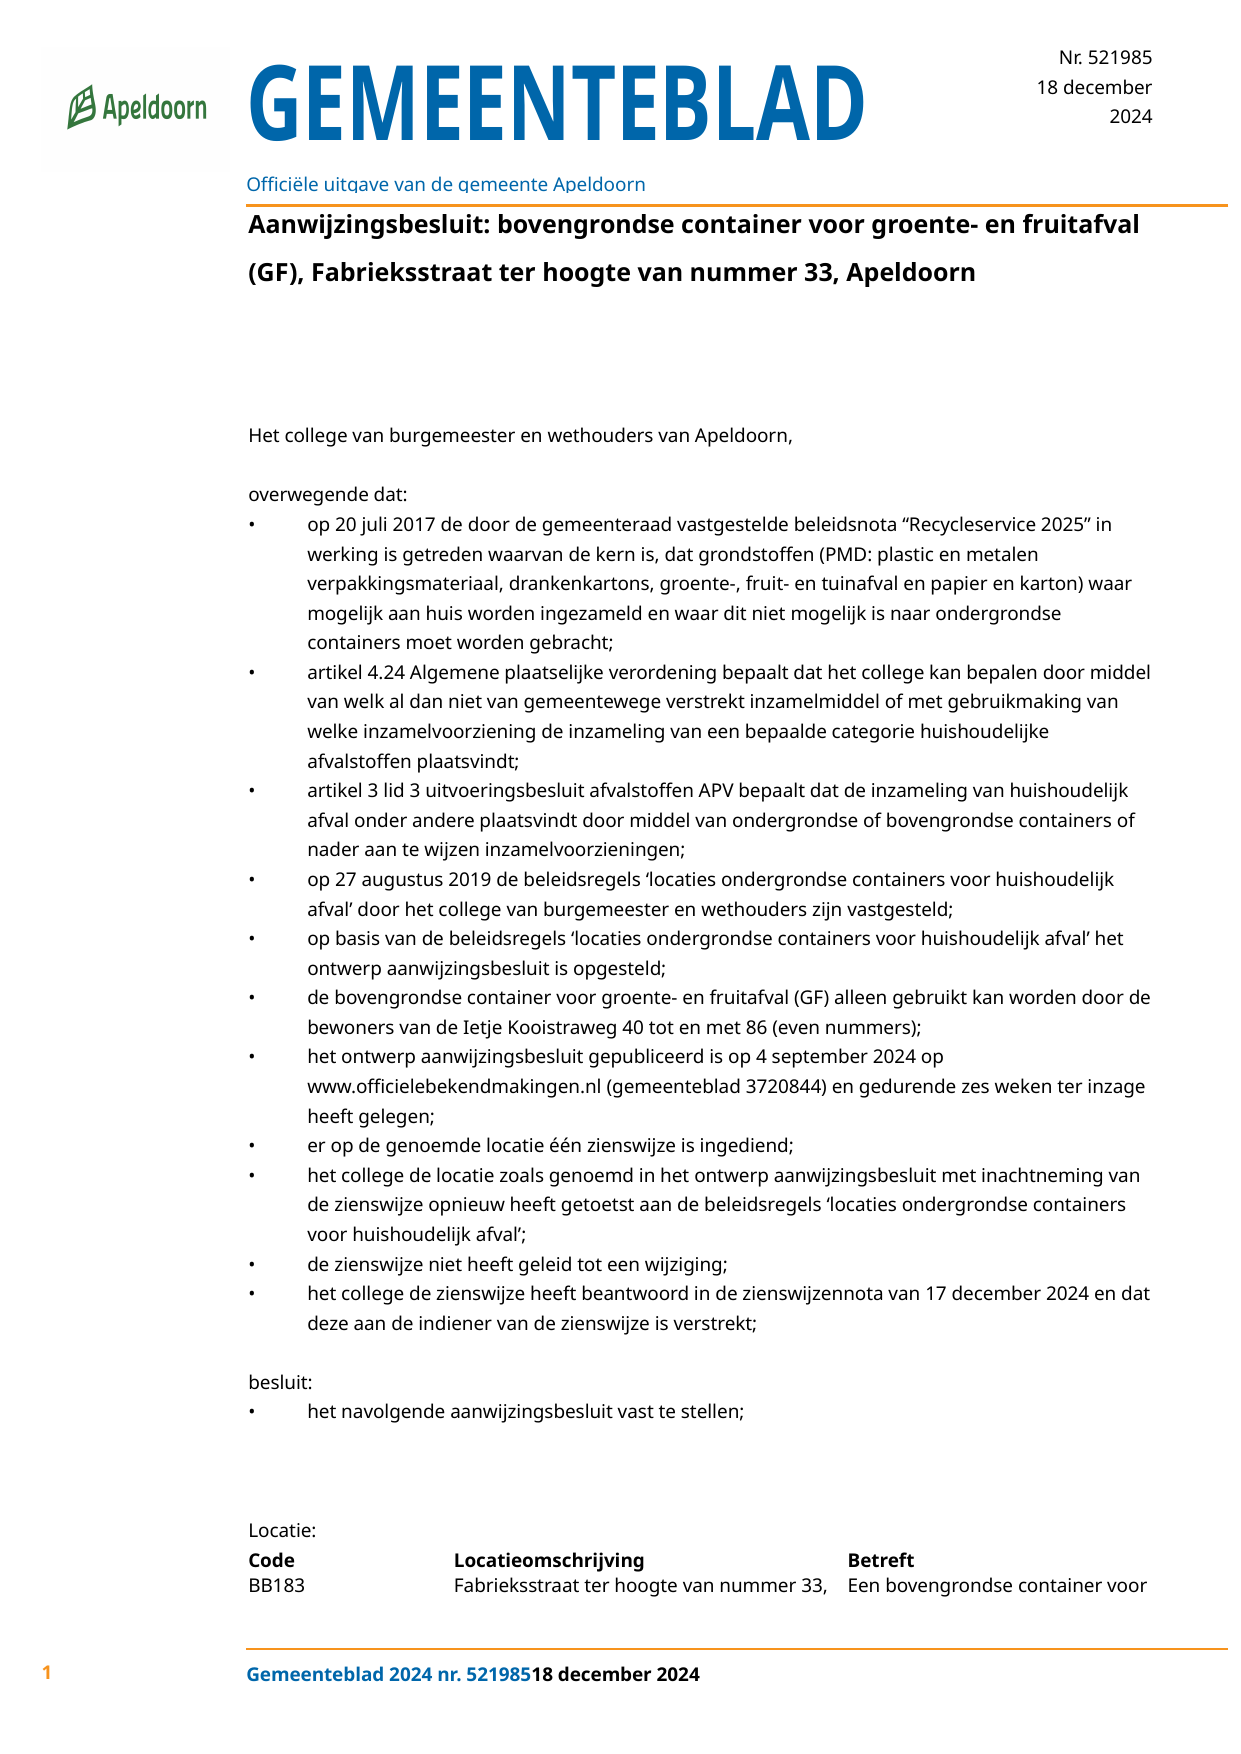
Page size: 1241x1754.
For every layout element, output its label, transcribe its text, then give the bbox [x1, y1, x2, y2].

list op 27 augustus 2019 de beleidsregels ‘locaties ondergrondse containers voor huishoudelijk afval’ door het college van burgemeester en wethouders zijn vastgesteld; [248, 866, 1152, 922]
text Het college van burgemeester en wethouders van Apeldoorn, [248, 422, 1152, 448]
list de zienswijze niet heeft geleid tot een wijziging; [248, 1251, 1152, 1277]
text Locatie: [248, 1517, 1152, 1543]
list de bovengrondse container voor groente- en fruitafval (GF) alleen gebruikt kan worden door de bewoners van de Ietje Kooistraweg 40 tot en met 86 (even nummers); [248, 984, 1152, 1040]
list artikel 3 lid 3 uitvoeringsbesluit afvalstoffen APV bepaalt dat de inzameling van huishoudelijk afval onder andere plaatsvindt door middel van ondergrondse of bovengrondse containers of nader aan te wijzen inzamelvoorzieningen; [248, 777, 1152, 862]
list op 20 juli 2017 de door de gemeenteraad vastgestelde beleidsnota “Recycleservice 2025” in werking is getreden waarvan de kern is, dat grondstoffen (PMD: plastic en metalen verpakkingsmateriaal, drankenkartons, groente-, fruit- en tuinafval en papier en karton) waar mogelijk aan huis worden ingezameld en waar dit niet mogelijk is naar ondergrondse containers moet worden gebracht; [248, 511, 1152, 655]
list er op de genoemde locatie één zienswijze is ingediend; [248, 1132, 1152, 1158]
list het college de zienswijze heeft beantwoord in de zienswijzennota van 17 december 2024 en dat deze aan de indiener van de zienswijze is verstrekt; [248, 1280, 1152, 1336]
list het college de locatie zoals genoemd in het ontwerp aanwijzingsbesluit met inachtneming van de zienswijze opnieuw heeft getoetst aan de beleidsregels ‘locaties ondergrondse containers voor huishoudelijk afval’; [248, 1162, 1152, 1247]
text overwegende dat: [248, 482, 1152, 507]
table_cell BB183 [248, 1573, 454, 1598]
table_header Locatieomschrijving [454, 1547, 847, 1572]
table_header Code [248, 1547, 454, 1572]
text besluit: [248, 1369, 1152, 1395]
list artikel 4.24 Algemene plaatselijke verordening bepaalt dat het college kan bepalen door middel van welk al dan niet van gemeentewege verstrekt inzamelmiddel of met gebruikmaking van welke inzamelvoorziening de inzameling van een bepaalde categorie huishoudelijke afvalstoffen plaatsvindt; [248, 659, 1152, 774]
table_header Betreft [848, 1547, 1152, 1572]
list het ontwerp aanwijzingsbesluit gepubliceerd is op 4 september 2024 op www.officielebekendmakingen.nl (gemeenteblad 3720844) en gedurende zes weken ter inzage heeft gelegen; [248, 1044, 1152, 1129]
list op basis van de beleidsregels ‘locaties ondergrondse containers voor huishoudelijk afval’ het ontwerp aanwijzingsbesluit is opgesteld; [248, 925, 1152, 981]
text Aanwijzingsbesluit: bovengrondse container voor groente- en fruitafval (GF), Fabrieksstraat ter hoogte van nummer 33, Apeldoorn [248, 207, 1152, 288]
table_cell Fabrieksstraat ter hoogte van nummer 33, [454, 1573, 847, 1598]
list het navolgende aanwijzingsbesluit vast te stellen; [248, 1399, 1152, 1424]
table_cell Een bovengrondse container voor [848, 1573, 1152, 1598]
picture [41, 47, 231, 172]
